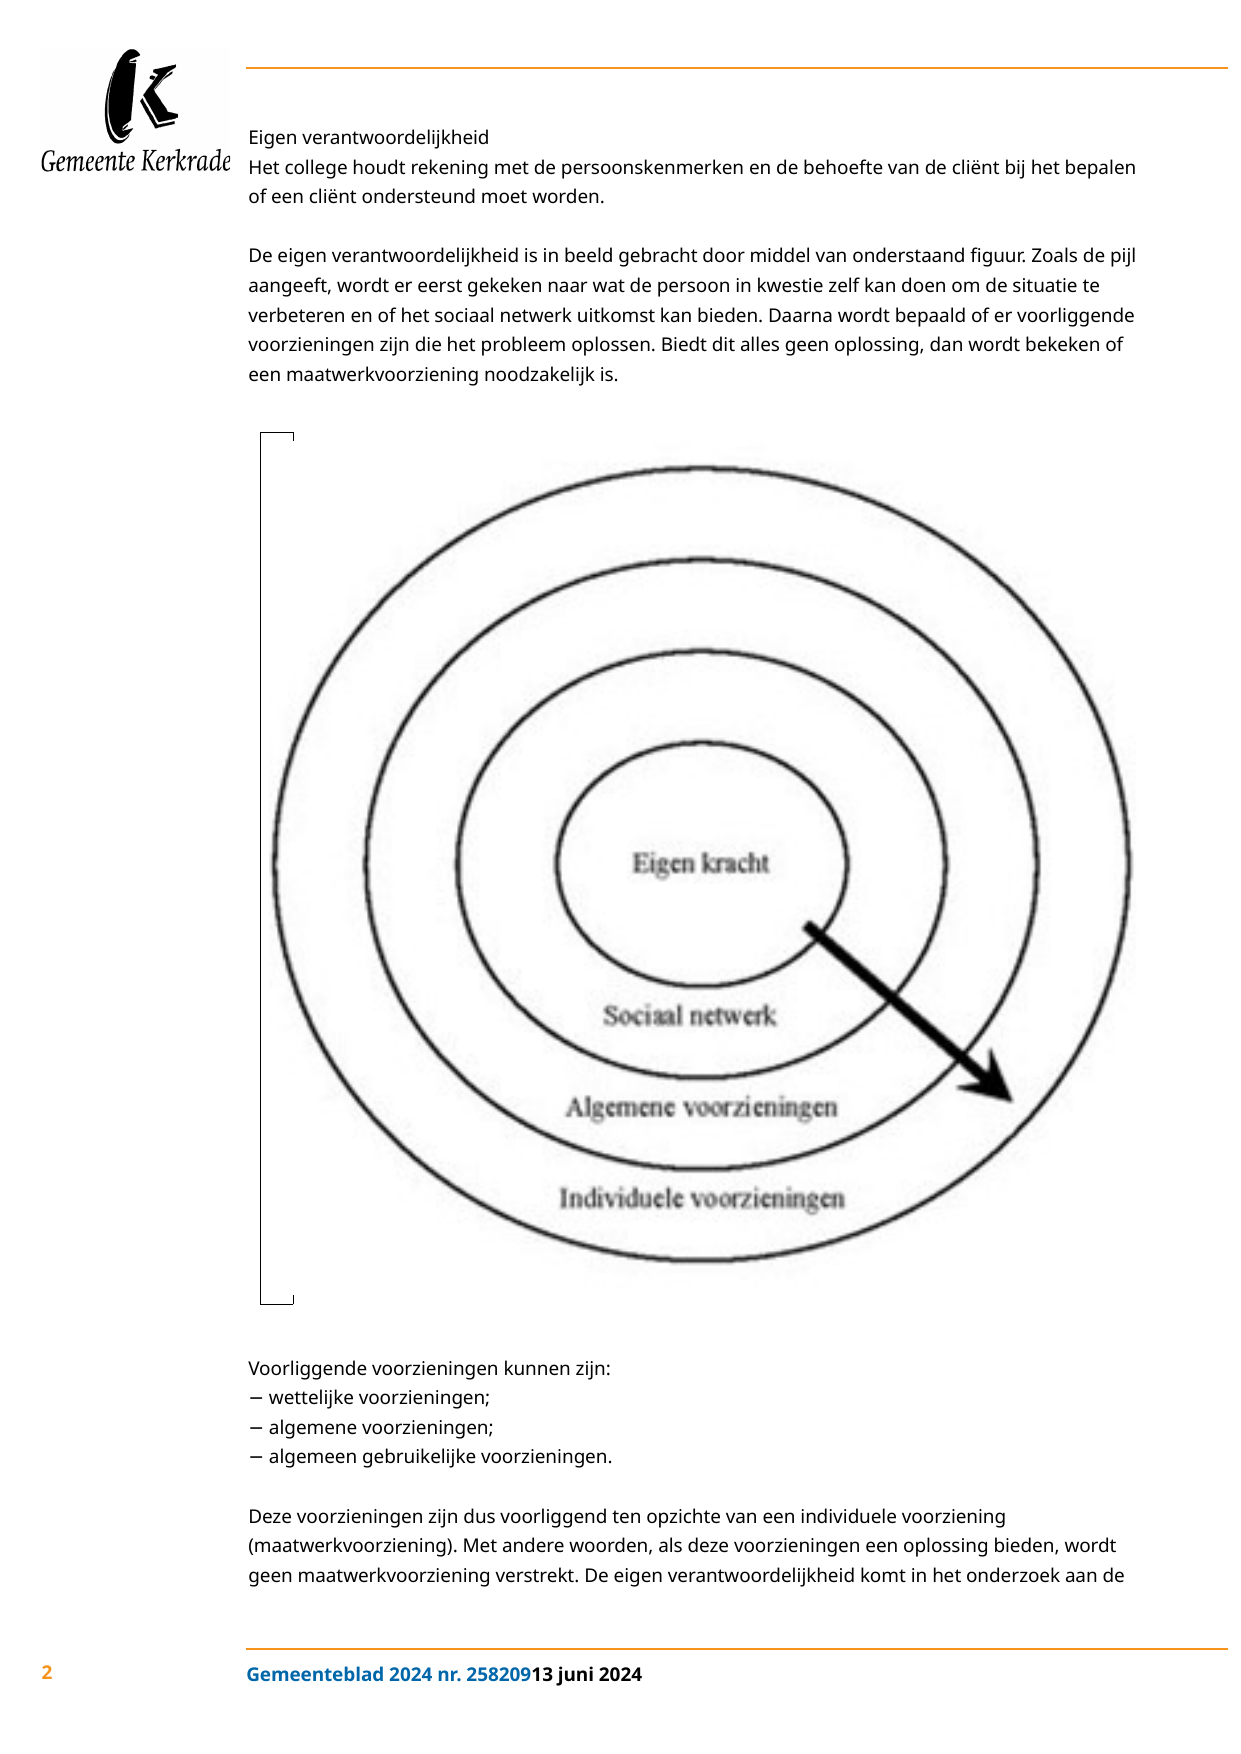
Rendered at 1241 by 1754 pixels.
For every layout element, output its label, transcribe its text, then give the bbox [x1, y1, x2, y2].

text Het college houdt rekening met de persoonskenmerken en de behoefte van de cliënt bij het bepalen of een cliënt ondersteund moet worden. [248, 154, 1152, 209]
text Eigen verantwoordelijkheid [248, 124, 1152, 150]
text − algemene voorzieningen; [248, 1414, 1152, 1440]
text − algemeen gebruikelijke voorzieningen. [248, 1444, 1152, 1469]
text Deze voorzieningen zijn dus voorliggend ten opzichte van een individuele voorziening (maatwerkvoorziening). Met andere woorden, als deze voorzieningen een oplossing bieden, wordt geen maatwerkvoorziening verstrekt. De eigen verantwoordelijkheid komt in het onderzoek aan de [248, 1503, 1152, 1588]
text De eigen verantwoordelijkheid is in beeld gebracht door middel van onderstaand figuur. Zoals de pijl aangeeft, wordt er eerst gekeken naar wat de persoon in kwestie zelf kan doen om de situatie te verbeteren en of het sociaal netwerk uitkomst kan bieden. Daarna wordt bepaald of er voorliggende voorzieningen zijn die het probleem oplossen. Biedt dit alles geen oplossing, dan wordt bekeken of een maatwerkvoorziening noodzakelijk is. [248, 243, 1152, 387]
text Voorliggende voorzieningen kunnen zijn: [248, 1355, 1152, 1381]
text − wettelijke voorzieningen; [248, 1384, 1152, 1410]
picture [41, 47, 231, 172]
picture [268, 441, 1155, 1295]
